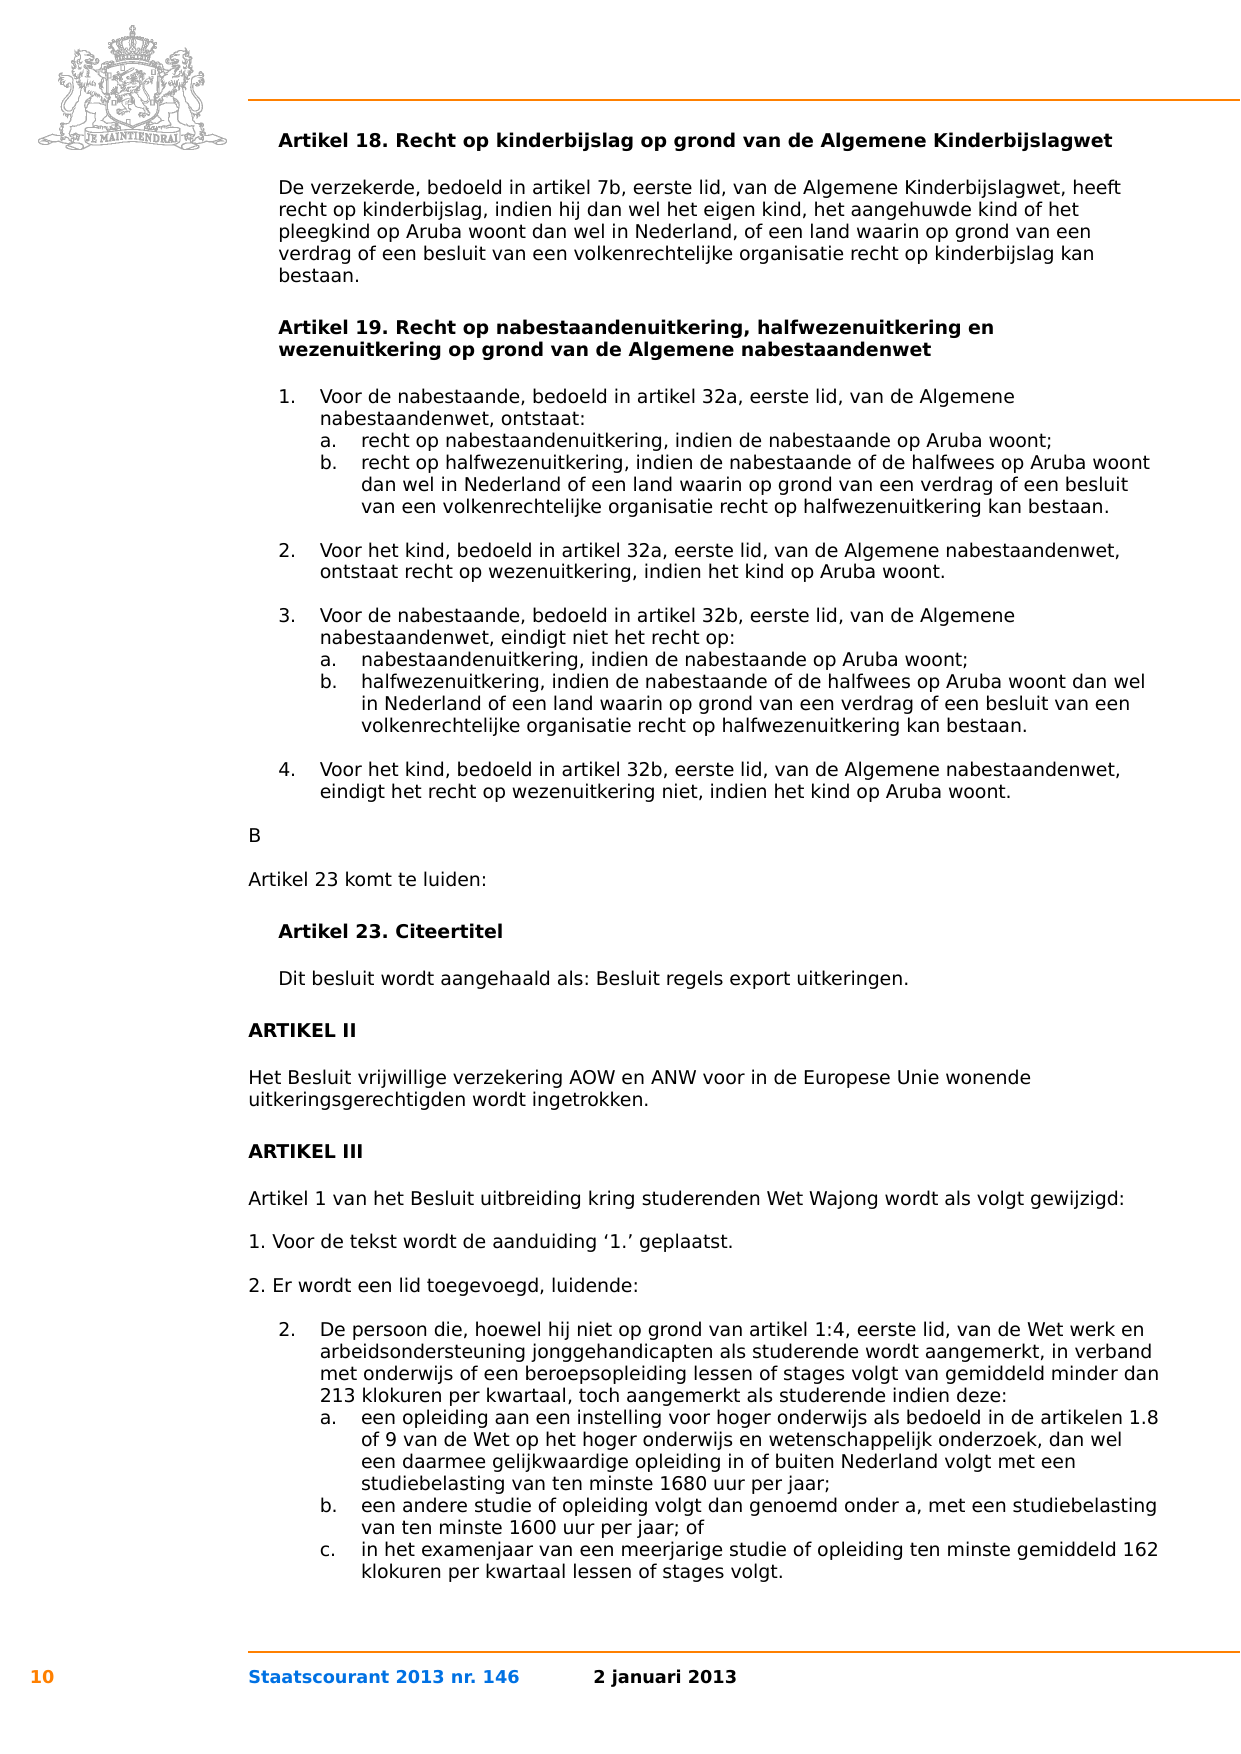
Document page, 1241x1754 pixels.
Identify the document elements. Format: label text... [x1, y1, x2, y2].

subtitle Artikel 23. Citeertitel [278, 921, 1163, 943]
text a. recht op nabestaandenuitkering, indien de nabestaande op Aruba woont; [319, 430, 1163, 452]
text Het Besluit vrijwillige verzekering AOW en ANW voor in de Europese Unie wonende uitkeringsgerechtigden wordt ingetrokken. [248, 1067, 1163, 1111]
subtitle ARTIKEL II [248, 1020, 1163, 1042]
subtitle ARTIKEL III [248, 1141, 1163, 1163]
text 2. Voor het kind, bedoeld in artikel 32a, eerste lid, van de Algemene nabestaandenwet, ontstaat recht op wezenuitkering, indien het kind op Aruba woont. [278, 539, 1163, 583]
text a. nabestaandenuitkering, indien de nabestaande op Aruba woont; [319, 649, 1163, 671]
text b. halfwezenuitkering, indien de nabestaande of de halfwees op Aruba woont dan wel in Nederland of een land waarin op grond van een verdrag of een besluit van een volkenrechtelijke organisatie recht op halfwezenuitkering kan bestaan. [319, 671, 1163, 737]
text 4. Voor het kind, bedoeld in artikel 32b, eerste lid, van de Algemene nabestaandenwet, eindigt het recht op wezenuitkering niet, indien het kind op Aruba woont. [278, 759, 1163, 803]
text 2. Er wordt een lid toegevoegd, luidende: [248, 1275, 1163, 1297]
text Dit besluit wordt aangehaald als: Besluit regels export uitkeringen. [278, 968, 1163, 990]
text b. recht op halfwezenuitkering, indien de nabestaande of de halfwees op Aruba woont dan wel in Nederland of een land waarin op grond van een verdrag of een besluit van een volkenrechtelijke organisatie recht op halfwezenuitkering kan bestaan. [319, 452, 1163, 518]
subtitle Artikel 18. Recht op kinderbijslag op grond van de Algemene Kinderbijslagwet [278, 130, 1163, 152]
text 3. Voor de nabestaande, bedoeld in artikel 32b, eerste lid, van de Algemene nabestaandenwet, eindigt niet het recht op: [278, 605, 1163, 649]
text B [248, 825, 1163, 847]
text Artikel 23 komt te luiden: [248, 869, 1163, 891]
subtitle Artikel 19. Recht op nabestaandenuitkering, halfwezenuitkering en wezenuitkering op grond van de Algemene nabestaandenwet [278, 317, 1163, 361]
text De verzekerde, bedoeld in artikel 7b, eerste lid, van de Algemene Kinderbijslagwet, heeft recht op kinderbijslag, indien hij dan wel het eigen kind, het aangehuwde kind of het pleegkind op Aruba woont dan wel in Nederland, of een land waarin op grond van een verdrag of een besluit van een volkenrechtelijke organisatie recht op kinderbijslag kan bestaan. [278, 177, 1163, 287]
text 1. Voor de nabestaande, bedoeld in artikel 32a, eerste lid, van de Algemene nabestaandenwet, ontstaat: [278, 386, 1163, 430]
text a. een opleiding aan een instelling voor hoger onderwijs als bedoeld in de artikelen 1.8 of 9 van de Wet op het hoger onderwijs en wetenschappelijk onderzoek, dan wel een daarmee gelijkwaardige opleiding in of buiten Nederland volgt met een studiebelasting van ten minste 1680 uur per jaar; [319, 1407, 1163, 1495]
text 2. De persoon die, hoewel hij niet op grond van artikel 1:4, eerste lid, van de Wet werk en arbeidsondersteuning jonggehandicapten als studerende wordt aangemerkt, in verband met onderwijs of een beroepsopleiding lessen of stages volgt van gemiddeld minder dan 213 klokuren per kwartaal, toch aangemerkt als studerende indien deze: [278, 1319, 1163, 1407]
picture [38, 25, 227, 150]
text b. een andere studie of opleiding volgt dan genoemd onder a, met een studiebelasting van ten minste 1600 uur per jaar; of [319, 1495, 1163, 1539]
text c. in het examenjaar van een meerjarige studie of opleiding ten minste gemiddeld 162 klokuren per kwartaal lessen of stages volgt. [319, 1539, 1163, 1583]
text 1. Voor de tekst wordt de aanduiding ‘1.’ geplaatst. [248, 1231, 1163, 1253]
text Artikel 1 van het Besluit uitbreiding kring studerenden Wet Wajong wordt als volgt gewijzigd: [248, 1188, 1163, 1209]
